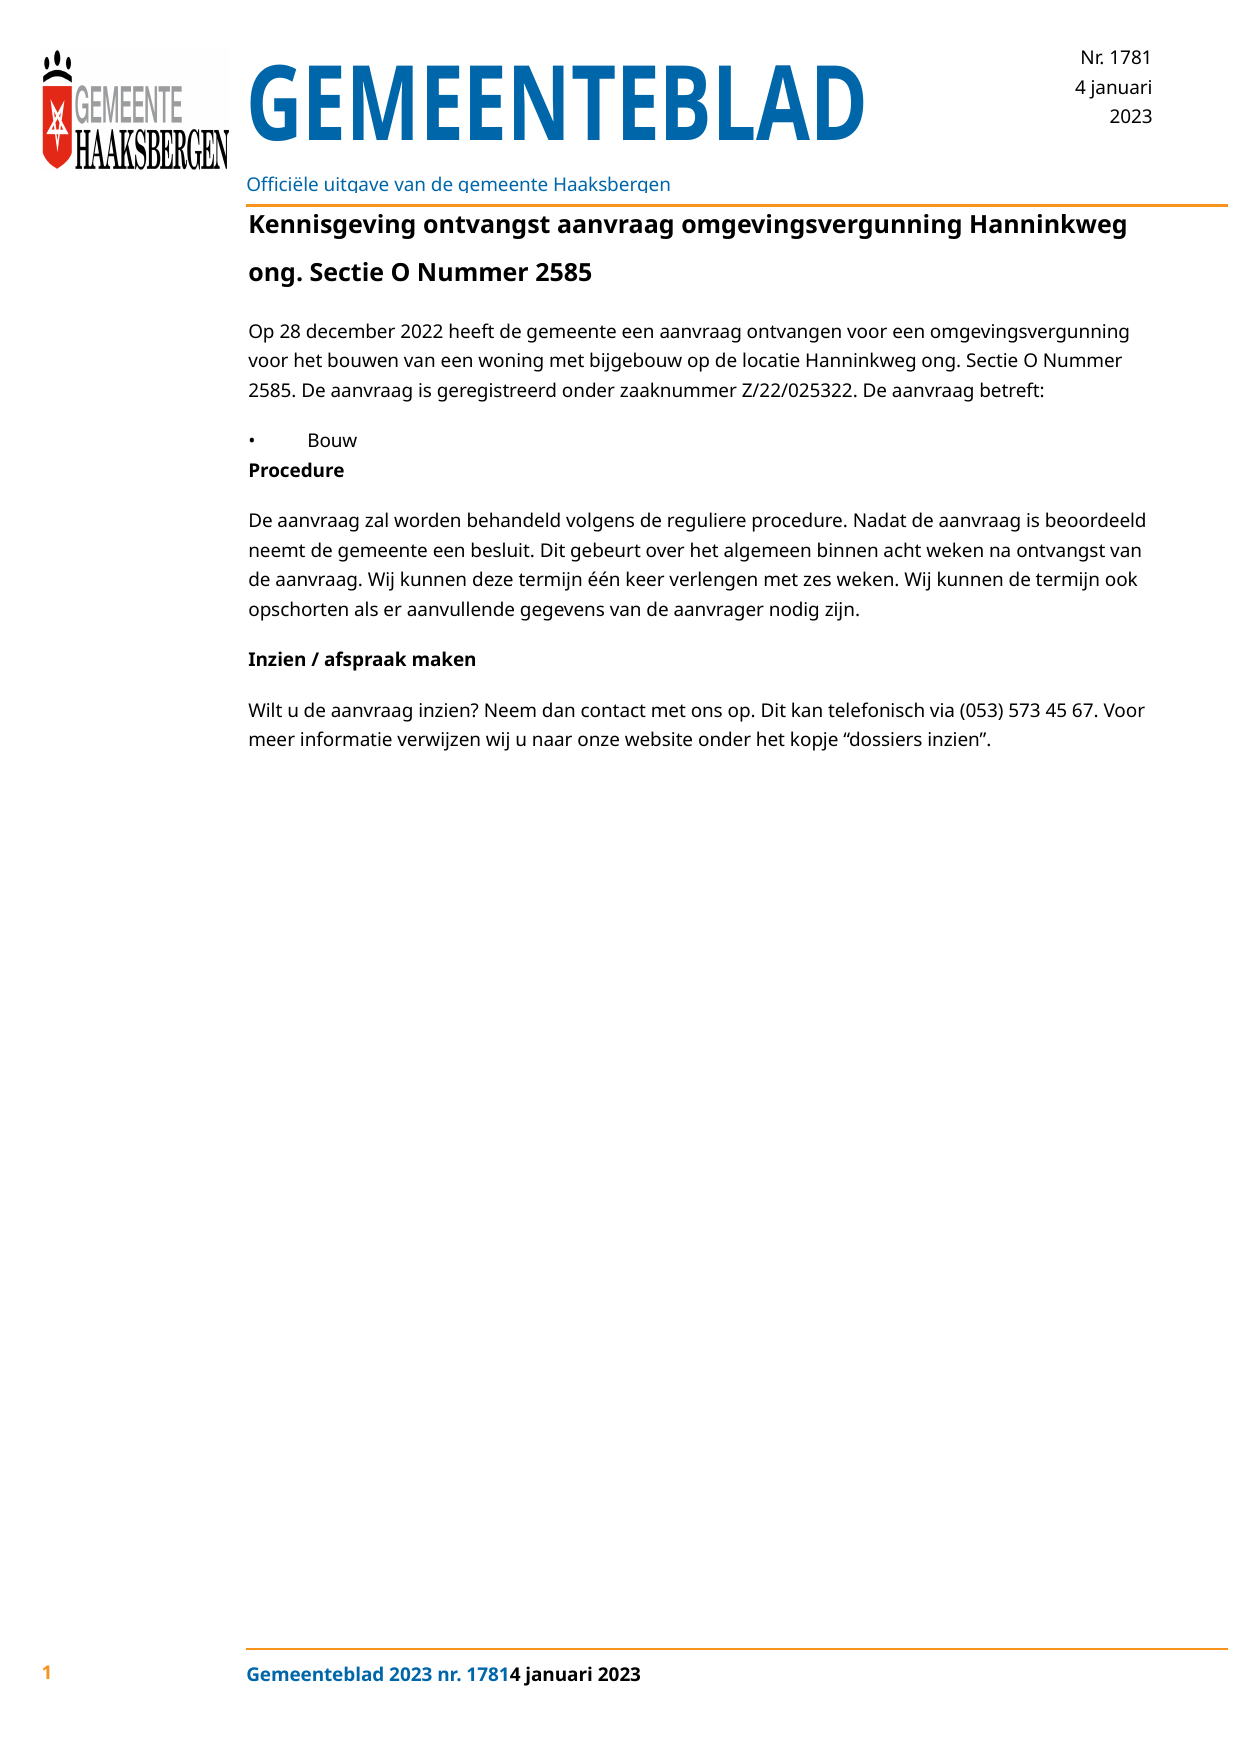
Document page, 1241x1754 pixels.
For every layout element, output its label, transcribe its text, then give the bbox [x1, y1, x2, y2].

text Inzien / afspraak maken [248, 647, 1152, 672]
text Wilt u de aanvraag inzien? Neem dan contact met ons op. Dit kan telefonisch via (053) 573 45 67. Voor meer informatie verwijzen wij u naar onze website onder het kopje “dossiers inzien”. [248, 697, 1152, 752]
text Procedure [248, 457, 1152, 483]
text De aanvraag zal worden behandeld volgens de reguliere procedure. Nadat de aanvraag is beoordeeld neemt de gemeente een besluit. Dit gebeurt over het algemeen binnen acht weken na ontvangst van de aanvraag. Wij kunnen deze termijn één keer verlengen met zes weken. Wij kunnen de termijn ook opschorten als er aanvullende gegevens van de aanvrager nodig zijn. [248, 507, 1152, 622]
picture [41, 47, 231, 172]
text Op 28 december 2022 heeft de gemeente een aanvraag ontvangen voor een omgevingsvergunning voor het bouwen van een woning met bijgebouw op de locatie Hanninkweg ong. Sectie O Nummer 2585. De aanvraag is geregistreerd onder zaaknummer Z/22/025322. De aanvraag betreft: [248, 318, 1152, 403]
list Bouw [248, 427, 1152, 453]
text Kennisgeving ontvangst aanvraag omgevingsvergunning Hanninkweg ong. Sectie O Nummer 2585 [248, 207, 1152, 288]
